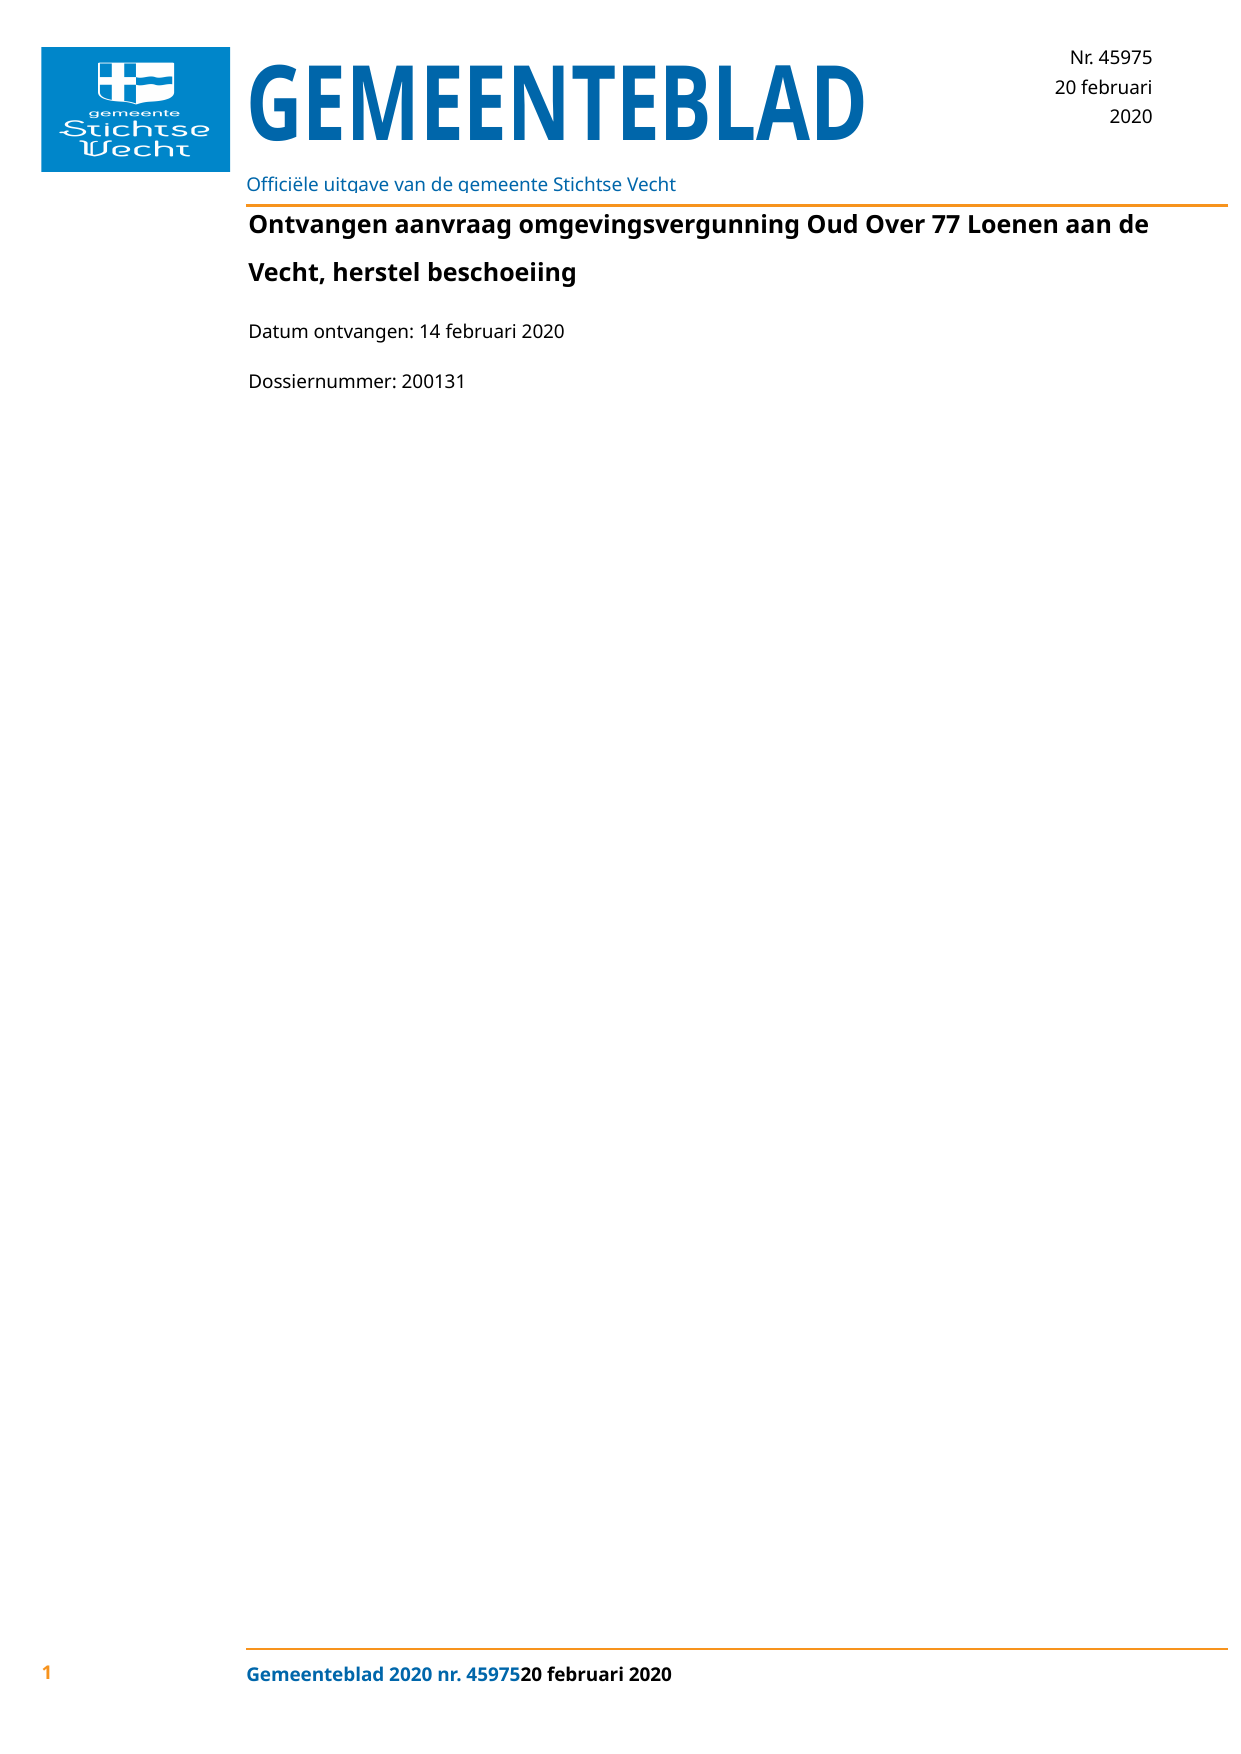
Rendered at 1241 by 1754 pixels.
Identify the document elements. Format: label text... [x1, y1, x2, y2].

picture [99, 63, 135, 101]
text Dossiernummer: 200131 [248, 368, 1152, 394]
text Ontvangen aanvraag omgevingsvergunning Oud Over 77 Loenen aan de Vecht, herstel beschoeiing [248, 207, 1152, 288]
picture [137, 63, 174, 103]
text Datum ontvangen: 14 februari 2020 [248, 318, 1152, 344]
